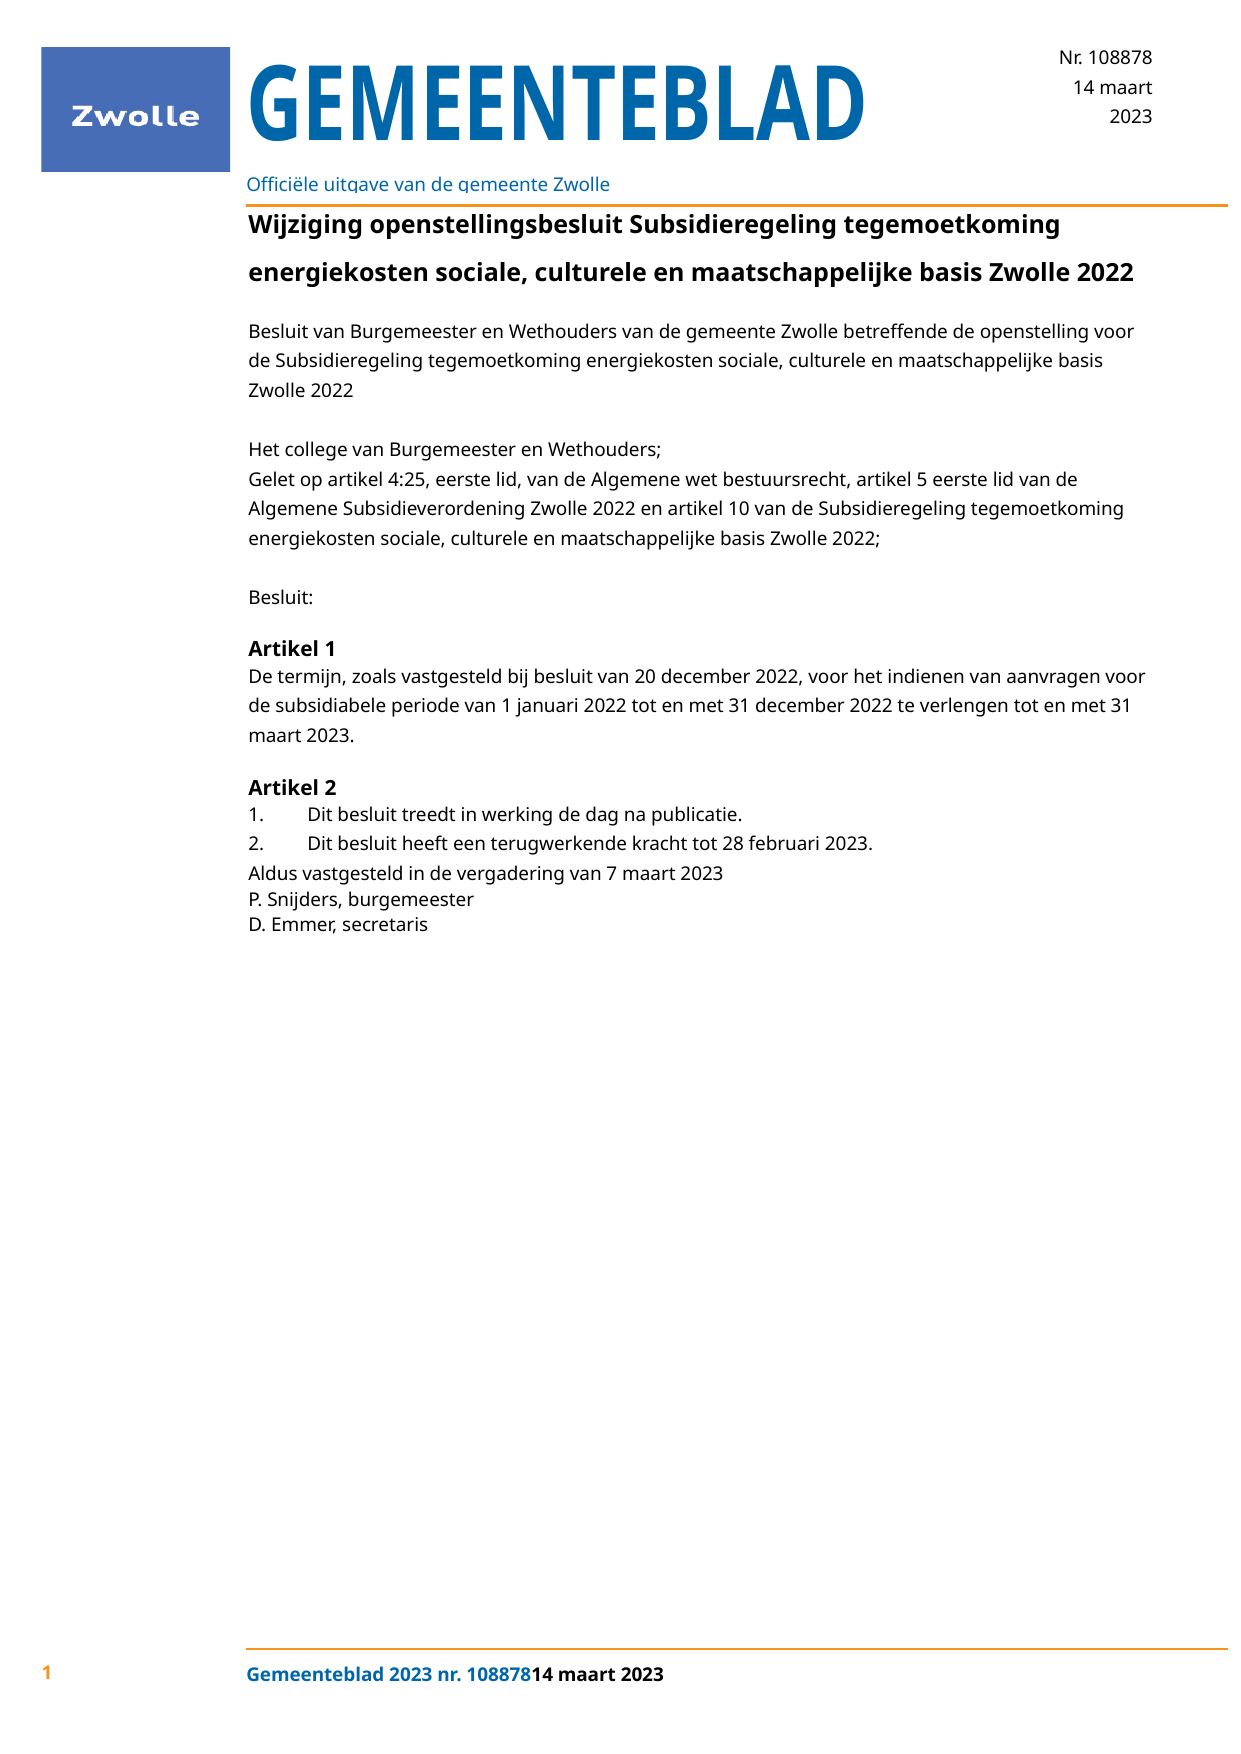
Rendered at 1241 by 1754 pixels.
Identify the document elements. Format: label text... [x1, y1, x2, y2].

text Het college van Burgemeester en Wethouders; [248, 436, 1152, 462]
text Artikel 2 [248, 773, 1152, 801]
text Wijziging openstellingsbesluit Subsidieregeling tegemoetkoming energiekosten sociale, culturele en maatschappelijke basis Zwolle 2022 [248, 207, 1152, 288]
text Artikel 1 [248, 634, 1152, 663]
list Dit besluit treedt in werking de dag na publicatie. [248, 801, 1152, 827]
text Aldus vastgesteld in de vergadering van 7 maart 2023 [248, 860, 1152, 886]
text Besluit: [248, 584, 1152, 610]
text Besluit van Burgemeester en Wethouders van de gemeente Zwolle betreffende de openstelling voor de Subsidieregeling tegemoetkoming energiekosten sociale, culturele en maatschappelijke basis Zwolle 2022 [248, 318, 1152, 403]
picture [41, 47, 231, 172]
text Gelet op artikel 4:25, eerste lid, van de Algemene wet bestuursrecht, artikel 5 eerste lid van de Algemene Subsidieverordening Zwolle 2022 en artikel 10 van de Subsidieregeling tegemoetkoming energiekosten sociale, culturele en maatschappelijke basis Zwolle 2022; [248, 466, 1152, 551]
list Dit besluit heeft een terugwerkende kracht tot 28 februari 2023. [248, 831, 1152, 856]
text P. Snijders, burgemeester [248, 886, 1152, 912]
text De termijn, zoals vastgesteld bij besluit van 20 december 2022, voor het indienen van aanvragen voor de subsidiabele periode van 1 januari 2022 tot en met 31 december 2022 te verlengen tot en met 31 maart 2023. [248, 663, 1152, 748]
text D. Emmer, secretaris [248, 912, 1152, 937]
